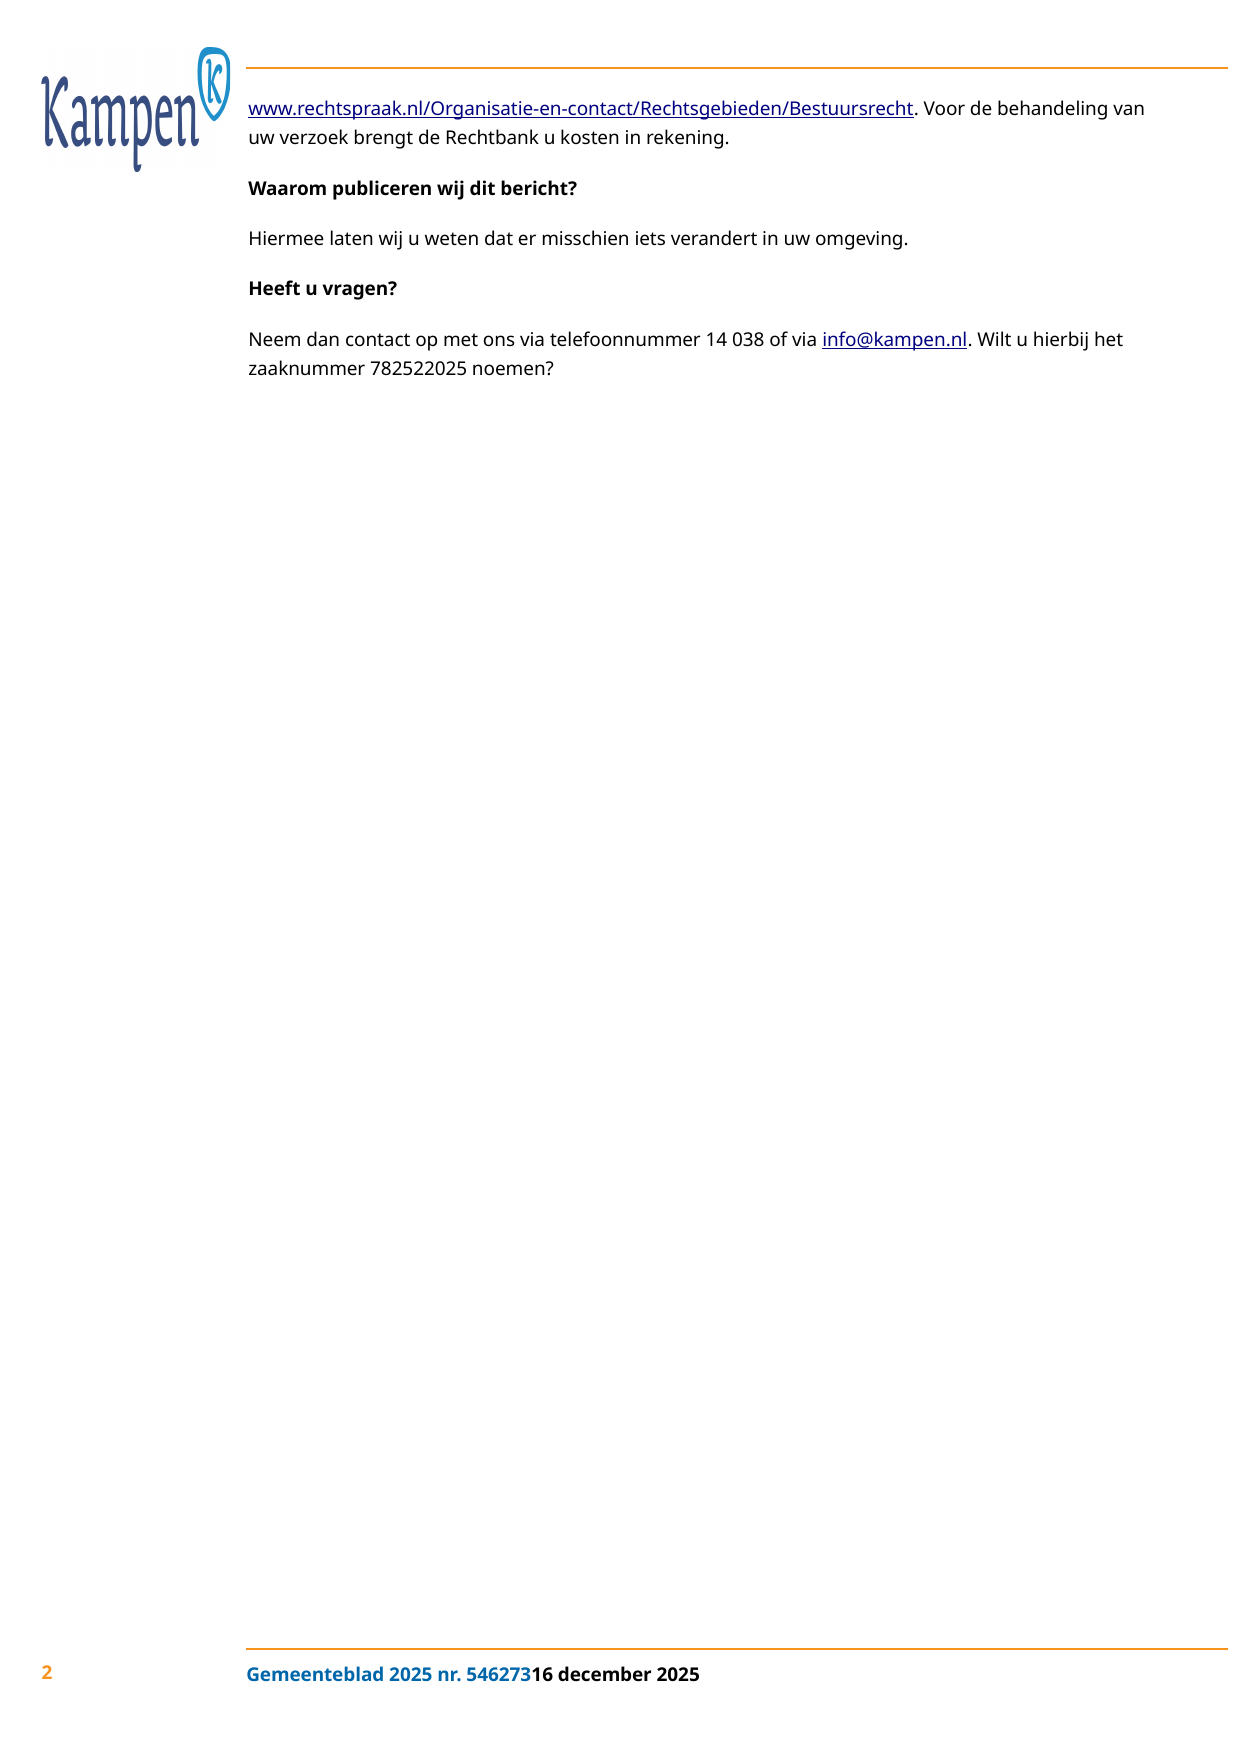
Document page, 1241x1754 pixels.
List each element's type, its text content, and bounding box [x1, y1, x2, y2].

text Heeft u vragen? [248, 276, 1152, 301]
picture [41, 47, 231, 172]
text Hiermee laten wij u weten dat er misschien iets verandert in uw omgeving. [248, 225, 1152, 251]
text Waarom publiceren wij dit bericht? [248, 175, 1152, 201]
text Neem dan contact op met ons via telefoonnummer 14 038 of via info@kampen.nl. Wilt u hierbij het zaaknummer 782522025 noemen? [248, 326, 1152, 381]
text www.rechtspraak.nl/Organisatie-en-contact/Rechtsgebieden/Bestuursrecht. Voor de behandeling van uw verzoek brengt de Rechtbank u kosten in rekening. [248, 95, 1152, 150]
